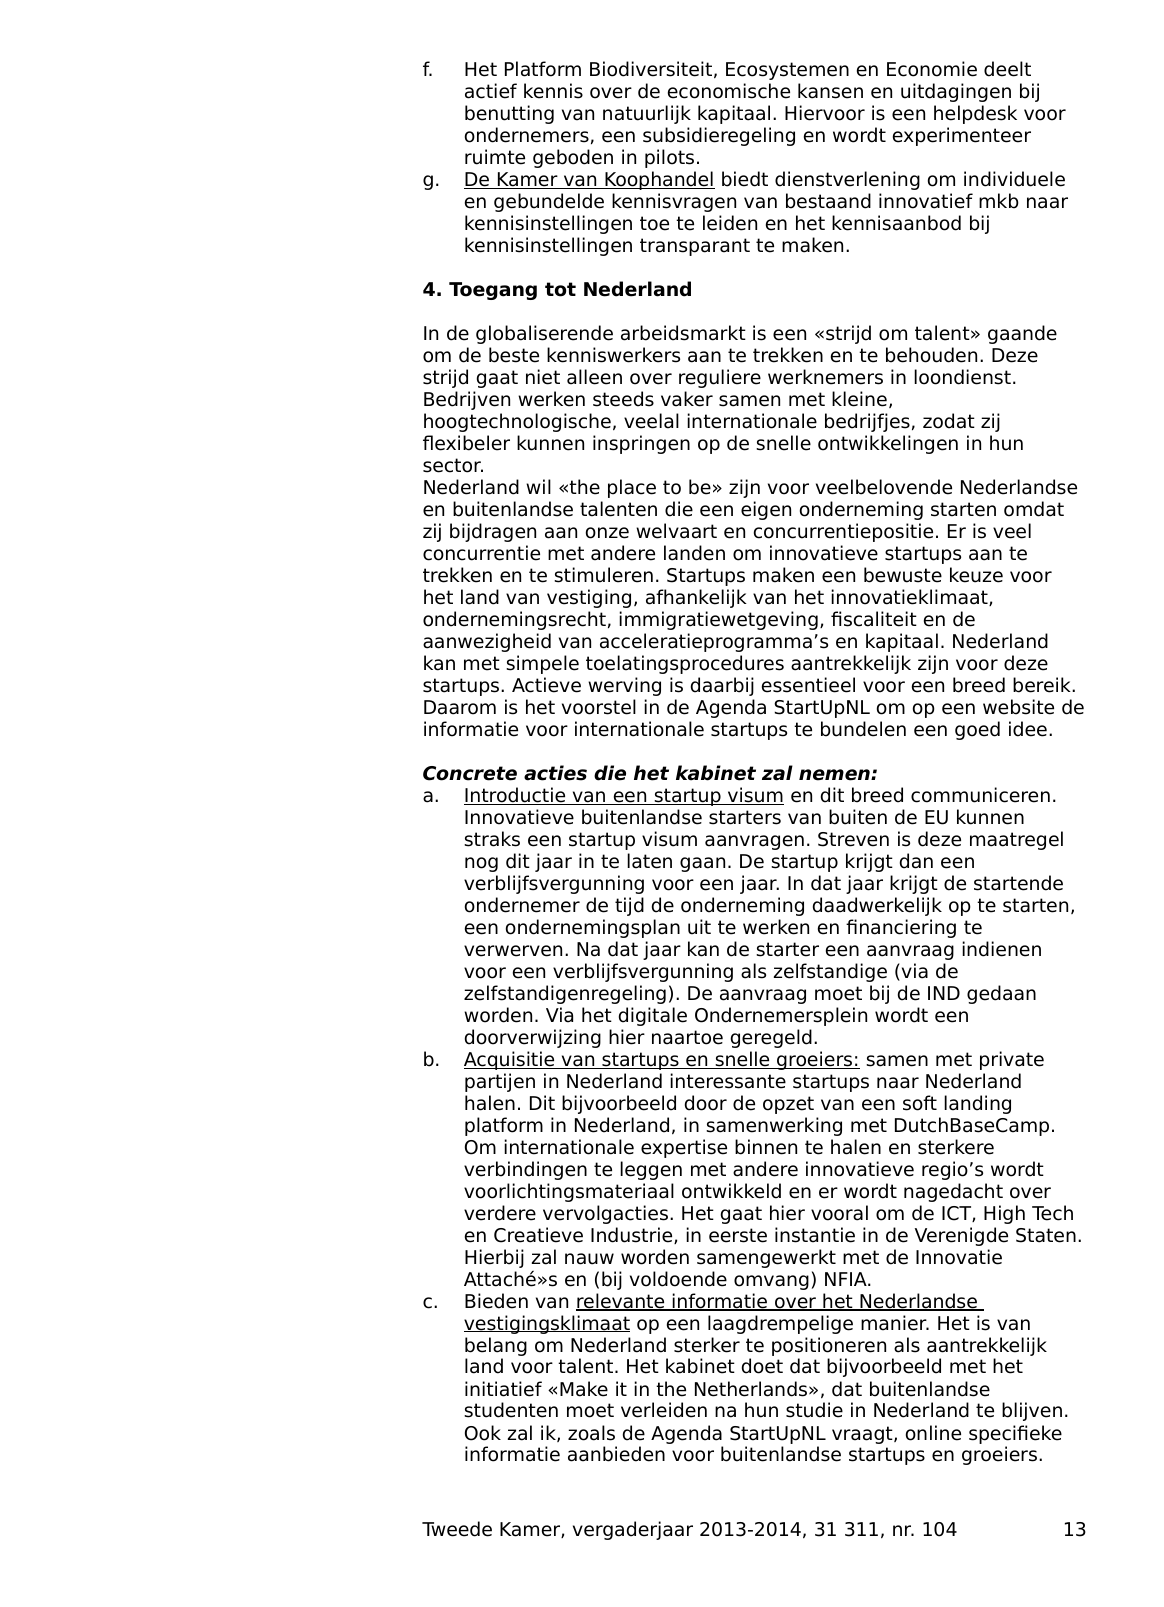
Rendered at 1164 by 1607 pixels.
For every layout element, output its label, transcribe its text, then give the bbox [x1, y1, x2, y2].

text g. De Kamer van Koophandel biedt dienstverlening om individuele en gebundelde kennisvragen van bestaand innovatief mkb naar kennisinstellingen toe te leiden en het kennisaanbod bij kennisinstellingen transparant te maken. [422, 169, 1087, 257]
text Nederland wil «the place to be» zijn voor veelbelovende Nederlandse en buitenlandse talenten die een eigen onderneming starten omdat zij bijdragen aan onze welvaart en concurrentiepositie. Er is veel concurrentie met andere landen om innovatieve startups aan te trekken en te stimuleren. Startups maken een bewuste keuze voor het land van vestiging, afhankelijk van het innovatieklimaat, ondernemingsrecht, immigratiewetgeving, fiscaliteit en de aanwezigheid van acceleratieprogramma’s en kapitaal. Nederland kan met simpele toelatingsprocedures aantrekkelijk zijn voor deze startups. Actieve werving is daarbij essentieel voor een breed bereik. Daarom is het voorstel in de Agenda StartUpNL om op een website de informatie voor internationale startups te bundelen een goed idee. [422, 477, 1087, 741]
subtitle 4. Toegang tot Nederland [422, 279, 1087, 301]
text In de globaliserende arbeidsmarkt is een «strijd om talent» gaande om de beste kenniswerkers aan te trekken en te behouden. Deze strijd gaat niet alleen over reguliere werknemers in loondienst. Bedrijven werken steeds vaker samen met kleine, hoogtechnologische, veelal internationale bedrijfjes, zodat zij flexibeler kunnen inspringen op de snelle ontwikkelingen in hun sector. [422, 323, 1087, 477]
text f. Het Platform Biodiversiteit, Ecosystemen en Economie deelt actief kennis over de economische kansen en uitdagingen bij benutting van natuurlijk kapitaal. Hiervoor is een helpdesk voor ondernemers, een subsidieregeling en wordt experimenteer ruimte geboden in pilots. [422, 59, 1087, 169]
text a. Introductie van een startup visum en dit breed communiceren. Innovatieve buitenlandse starters van buiten de EU kunnen straks een startup visum aanvragen. Streven is deze maatregel nog dit jaar in te laten gaan. De startup krijgt dan een verblijfsvergunning voor een jaar. In dat jaar krijgt de startende ondernemer de tijd de onderneming daadwerkelijk op te starten, een ondernemingsplan uit te werken en financiering te verwerven. Na dat jaar kan de starter een aanvraag indienen voor een verblijfsvergunning als zelfstandige (via de zelfstandigenregeling). De aanvraag moet bij de IND gedaan worden. Via het digitale Ondernemersplein wordt een doorverwijzing hier naartoe geregeld. [422, 785, 1087, 1049]
text c. Bieden van relevante informatie over het Nederlandse vestigingsklimaat op een laagdrempelige manier. Het is van belang om Nederland sterker te positioneren als aantrekkelijk land voor talent. Het kabinet doet dat bijvoorbeeld met het initiatief «Make it in the Netherlands», dat buitenlandse studenten moet verleiden na hun studie in Nederland te blijven. Ook zal ik, zoals de Agenda StartUpNL vraagt, online specifieke informatie aanbieden voor buitenlandse startups en groeiers. [422, 1291, 1087, 1466]
subtitle Concrete acties die het kabinet zal nemen: [422, 763, 1087, 785]
text b. Acquisitie van startups en snelle groeiers: samen met private partijen in Nederland interessante startups naar Nederland halen. Dit bijvoorbeeld door de opzet van een soft landing platform in Nederland, in samenwerking met DutchBaseCamp. Om internationale expertise binnen te halen en sterkere verbindingen te leggen met andere innovatieve regio’s wordt voorlichtingsmateriaal ontwikkeld en er wordt nagedacht over verdere vervolgacties. Het gaat hier vooral om de ICT, High Tech en Creatieve Industrie, in eerste instantie in de Verenigde Staten. Hierbij zal nauw worden samengewerkt met de Innovatie Attaché»s en (bij voldoende omvang) NFIA. [422, 1049, 1087, 1291]
